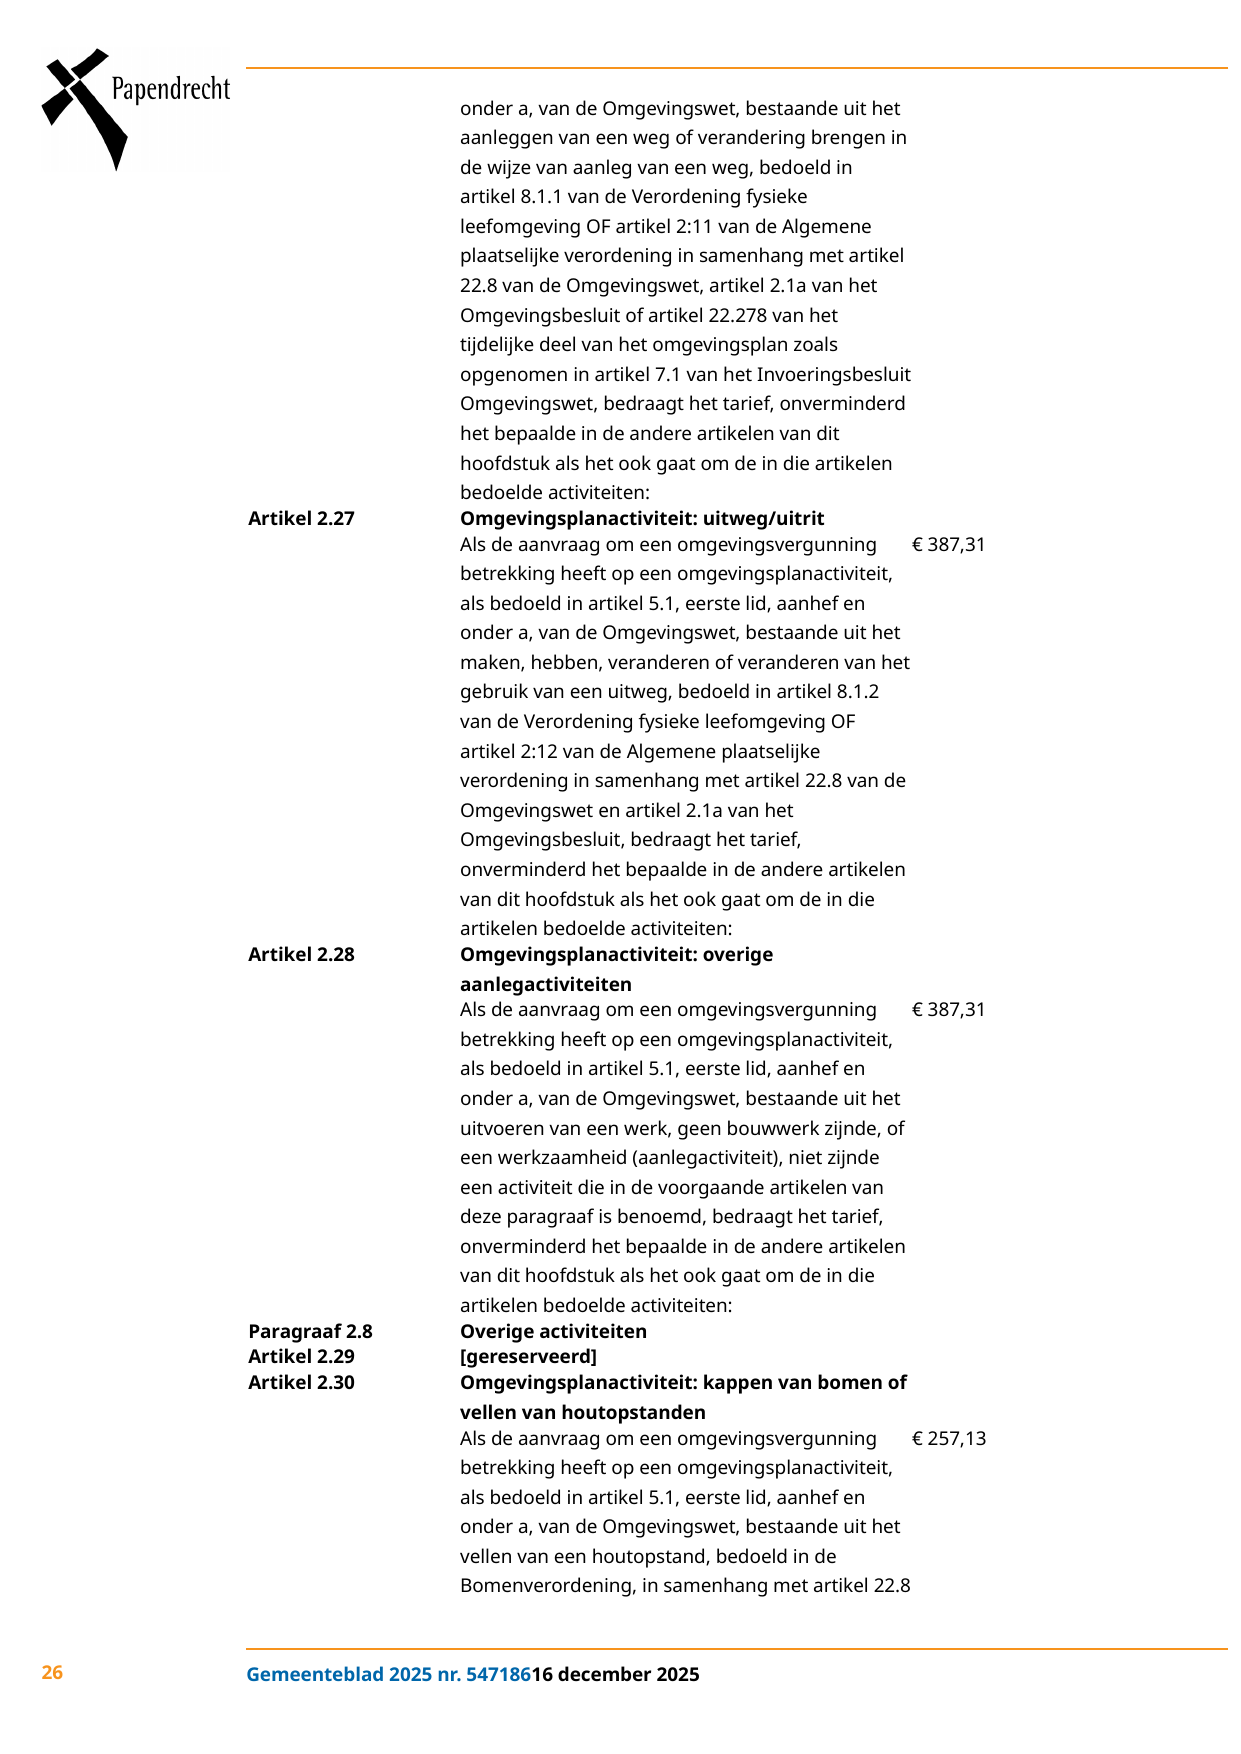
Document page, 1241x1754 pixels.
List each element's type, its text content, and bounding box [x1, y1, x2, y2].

table_cell [912, 1370, 1152, 1425]
picture [41, 47, 231, 172]
table_cell Als de aanvraag om een omgevingsvergunning betrekking heeft op een omgevingsplanactiviteit, als bedoeld in artikel 5.1, eerste lid, aanhef en onder a, van de Omgevingswet, bestaande uit het maken, hebben, veranderen of veranderen van het gebruik van een uitweg, bedoeld in artikel 8.1.2 van de Verordening fysieke leefomgeving OF artikel 2:12 van de Algemene plaatselijke verordening in samenhang met artikel 22.8 van de Omgevingswet en artikel 2.1a van het Omgevingsbesluit, bedraagt het tarief, onverminderd het bepaalde in de andere artikelen van dit hoofdstuk als het ook gaat om de in die artikelen bedoelde activiteiten: [460, 531, 912, 941]
table_cell Omgevingsplanactiviteit: kappen van bomen of vellen van houtopstanden [460, 1370, 912, 1425]
table_cell Omgevingsplanactiviteit: uitweg/uitrit [460, 505, 912, 531]
table_cell [912, 1344, 1152, 1369]
table_cell Artikel 2.30 [248, 1370, 460, 1425]
table_cell € 387,31 [912, 996, 1152, 1318]
table_cell € 387,31 [912, 531, 1152, 941]
table_cell [248, 1425, 460, 1598]
table_cell Artikel 2.28 [248, 941, 460, 996]
table_cell [912, 505, 1152, 531]
table_cell [gereserveerd] [460, 1344, 912, 1369]
table_cell [248, 996, 460, 1318]
table_cell Paragraaf 2.8 [248, 1318, 460, 1344]
table_cell Artikel 2.29 [248, 1344, 460, 1369]
table_cell [912, 1318, 1152, 1344]
table_cell [912, 941, 1152, 996]
table_cell Omgevingsplanactiviteit: overige aanlegactiviteiten [460, 941, 912, 996]
table_cell Als de aanvraag om een omgevingsvergunning betrekking heeft op een omgevingsplanactiviteit, als bedoeld in artikel 5.1, eerste lid, aanhef en onder a, van de Omgevingswet, bestaande uit het vellen van een houtopstand, bedoeld in de Bomenverordening, in samenhang met artikel 22.8 [460, 1425, 912, 1598]
table_cell [248, 531, 460, 941]
table_cell onder a, van de Omgevingswet, bestaande uit het aanleggen van een weg of verandering brengen in de wijze van aanleg van een weg, bedoeld in artikel 8.1.1 van de Verordening fysieke leefomgeving OF artikel 2:11 van de Algemene plaatselijke verordening in samenhang met artikel 22.8 van de Omgevingswet, artikel 2.1a van het Omgevingsbesluit of artikel 22.278 van het tijdelijke deel van het omgevingsplan zoals opgenomen in artikel 7.1 van het Invoeringsbesluit Omgevingswet, bedraagt het tarief, onverminderd het bepaalde in de andere artikelen van dit hoofdstuk als het ook gaat om de in die artikelen bedoelde activiteiten: [460, 95, 912, 505]
table_cell Artikel 2.27 [248, 505, 460, 531]
table_cell [912, 95, 1152, 505]
table_cell Overige activiteiten [460, 1318, 912, 1344]
table_cell Als de aanvraag om een omgevingsvergunning betrekking heeft op een omgevingsplanactiviteit, als bedoeld in artikel 5.1, eerste lid, aanhef en onder a, van de Omgevingswet, bestaande uit het uitvoeren van een werk, geen bouwwerk zijnde, of een werkzaamheid (aanlegactiviteit), niet zijnde een activiteit die in de voorgaande artikelen van deze paragraaf is benoemd, bedraagt het tarief, onverminderd het bepaalde in de andere artikelen van dit hoofdstuk als het ook gaat om de in die artikelen bedoelde activiteiten: [460, 996, 912, 1318]
table_cell € 257,13 [912, 1425, 1152, 1598]
table_cell [248, 95, 460, 505]
